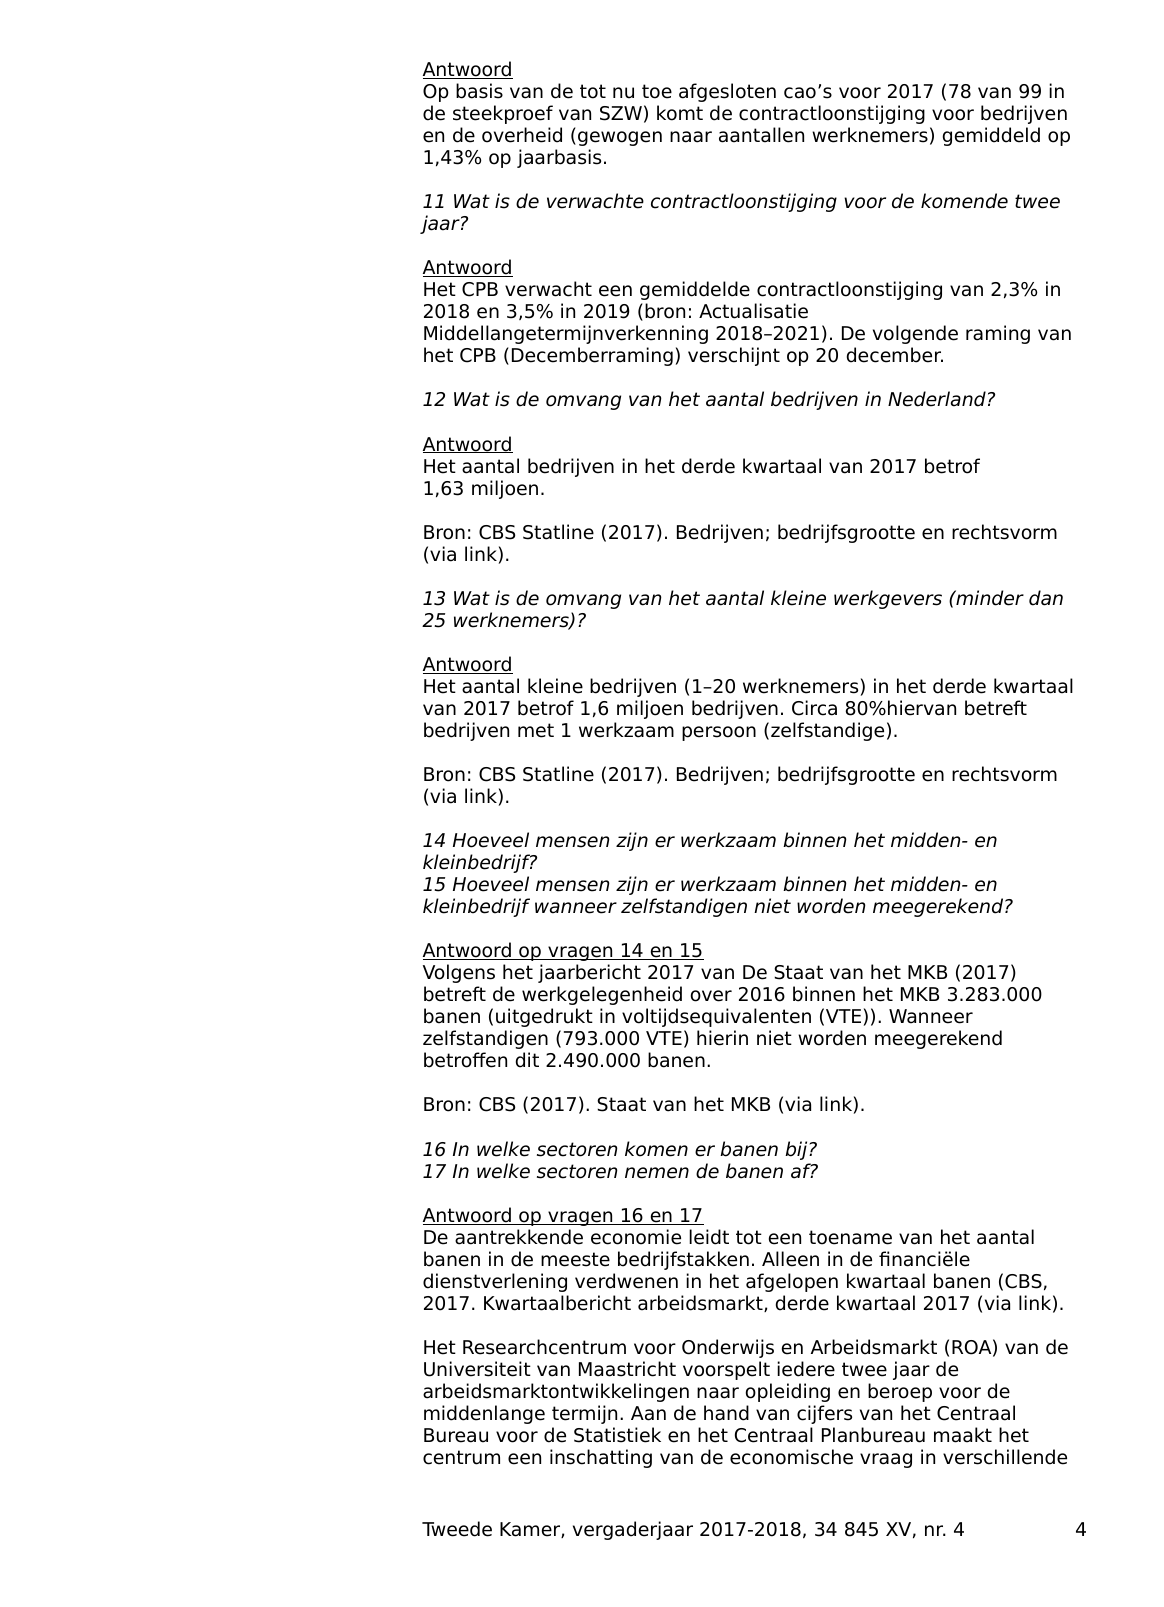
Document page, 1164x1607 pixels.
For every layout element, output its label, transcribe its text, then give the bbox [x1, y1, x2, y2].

text 11 Wat is de verwachte contractloonstijging voor de komende twee jaar? [422, 191, 1087, 235]
text Antwoord [422, 433, 1087, 456]
text Het Researchcentrum voor Onderwijs en Arbeidsmarkt (ROA) van de Universiteit van Maastricht voorspelt iedere twee jaar de arbeidsmarktontwikkelingen naar opleiding en beroep voor de middenlange termijn. Aan de hand van cijfers van het Centraal Bureau voor de Statistiek en het Centraal Planbureau maakt het centrum een inschatting van de economische vraag in verschillende [422, 1337, 1087, 1469]
text Antwoord [422, 59, 1087, 81]
text Bron: CBS Statline (2017). Bedrijven; bedrijfsgrootte en rechtsvorm (via link). [422, 764, 1087, 808]
text 13 Wat is de omvang van het aantal kleine werkgevers (minder dan 25 werknemers)? [422, 588, 1087, 632]
text Antwoord op vragen 14 en 15 [422, 940, 1087, 962]
text 14 Hoeveel mensen zijn er werkzaam binnen het midden- en kleinbedrijf? [422, 830, 1087, 874]
text Op basis van de tot nu toe afgesloten cao’s voor 2017 (78 van 99 in de steekproef van SZW) komt de contractloonstijging voor bedrijven en de overheid (gewogen naar aantallen werknemers) gemiddeld op 1,43% op jaarbasis. [422, 81, 1087, 169]
text 12 Wat is de omvang van het aantal bedrijven in Nederland? [422, 389, 1087, 411]
text Het CPB verwacht een gemiddelde contractloonstijging van 2,3% in 2018 en 3,5% in 2019 (bron: Actualisatie Middellangetermijnverkenning 2018–2021). De volgende raming van het CPB (Decemberraming) verschijnt op 20 december. [422, 279, 1087, 367]
text 15 Hoeveel mensen zijn er werkzaam binnen het midden- en kleinbedrijf wanneer zelfstandigen niet worden meegerekend? [422, 874, 1087, 918]
text Bron: CBS (2017). Staat van het MKB (via link). [422, 1094, 1087, 1116]
text Antwoord [422, 654, 1087, 676]
text De aantrekkende economie leidt tot een toename van het aantal banen in de meeste bedrijfstakken. Alleen in de financiële dienstverlening verdwenen in het afgelopen kwartaal banen (CBS, 2017. Kwartaalbericht arbeidsmarkt, derde kwartaal 2017 (via link). [422, 1227, 1087, 1314]
text Het aantal kleine bedrijven (1–20 werknemers) in het derde kwartaal van 2017 betrof 1,6 miljoen bedrijven. Circa 80%hiervan betreft bedrijven met 1 werkzaam persoon (zelfstandige). [422, 676, 1087, 742]
text Volgens het jaarbericht 2017 van De Staat van het MKB (2017) betreft de werkgelegenheid over 2016 binnen het MKB 3.283.000 banen (uitgedrukt in voltijdsequivalenten (VTE)). Wanneer zelfstandigen (793.000 VTE) hierin niet worden meegerekend betroffen dit 2.490.000 banen. [422, 962, 1087, 1072]
text 17 In welke sectoren nemen de banen af? [422, 1161, 1087, 1182]
text Het aantal bedrijven in het derde kwartaal van 2017 betrof 1,63 miljoen. [422, 456, 1087, 499]
text Bron: CBS Statline (2017). Bedrijven; bedrijfsgrootte en rechtsvorm (via link). [422, 522, 1087, 566]
text Antwoord op vragen 16 en 17 [422, 1205, 1087, 1227]
text Antwoord [422, 257, 1087, 279]
text 16 In welke sectoren komen er banen bij? [422, 1138, 1087, 1161]
